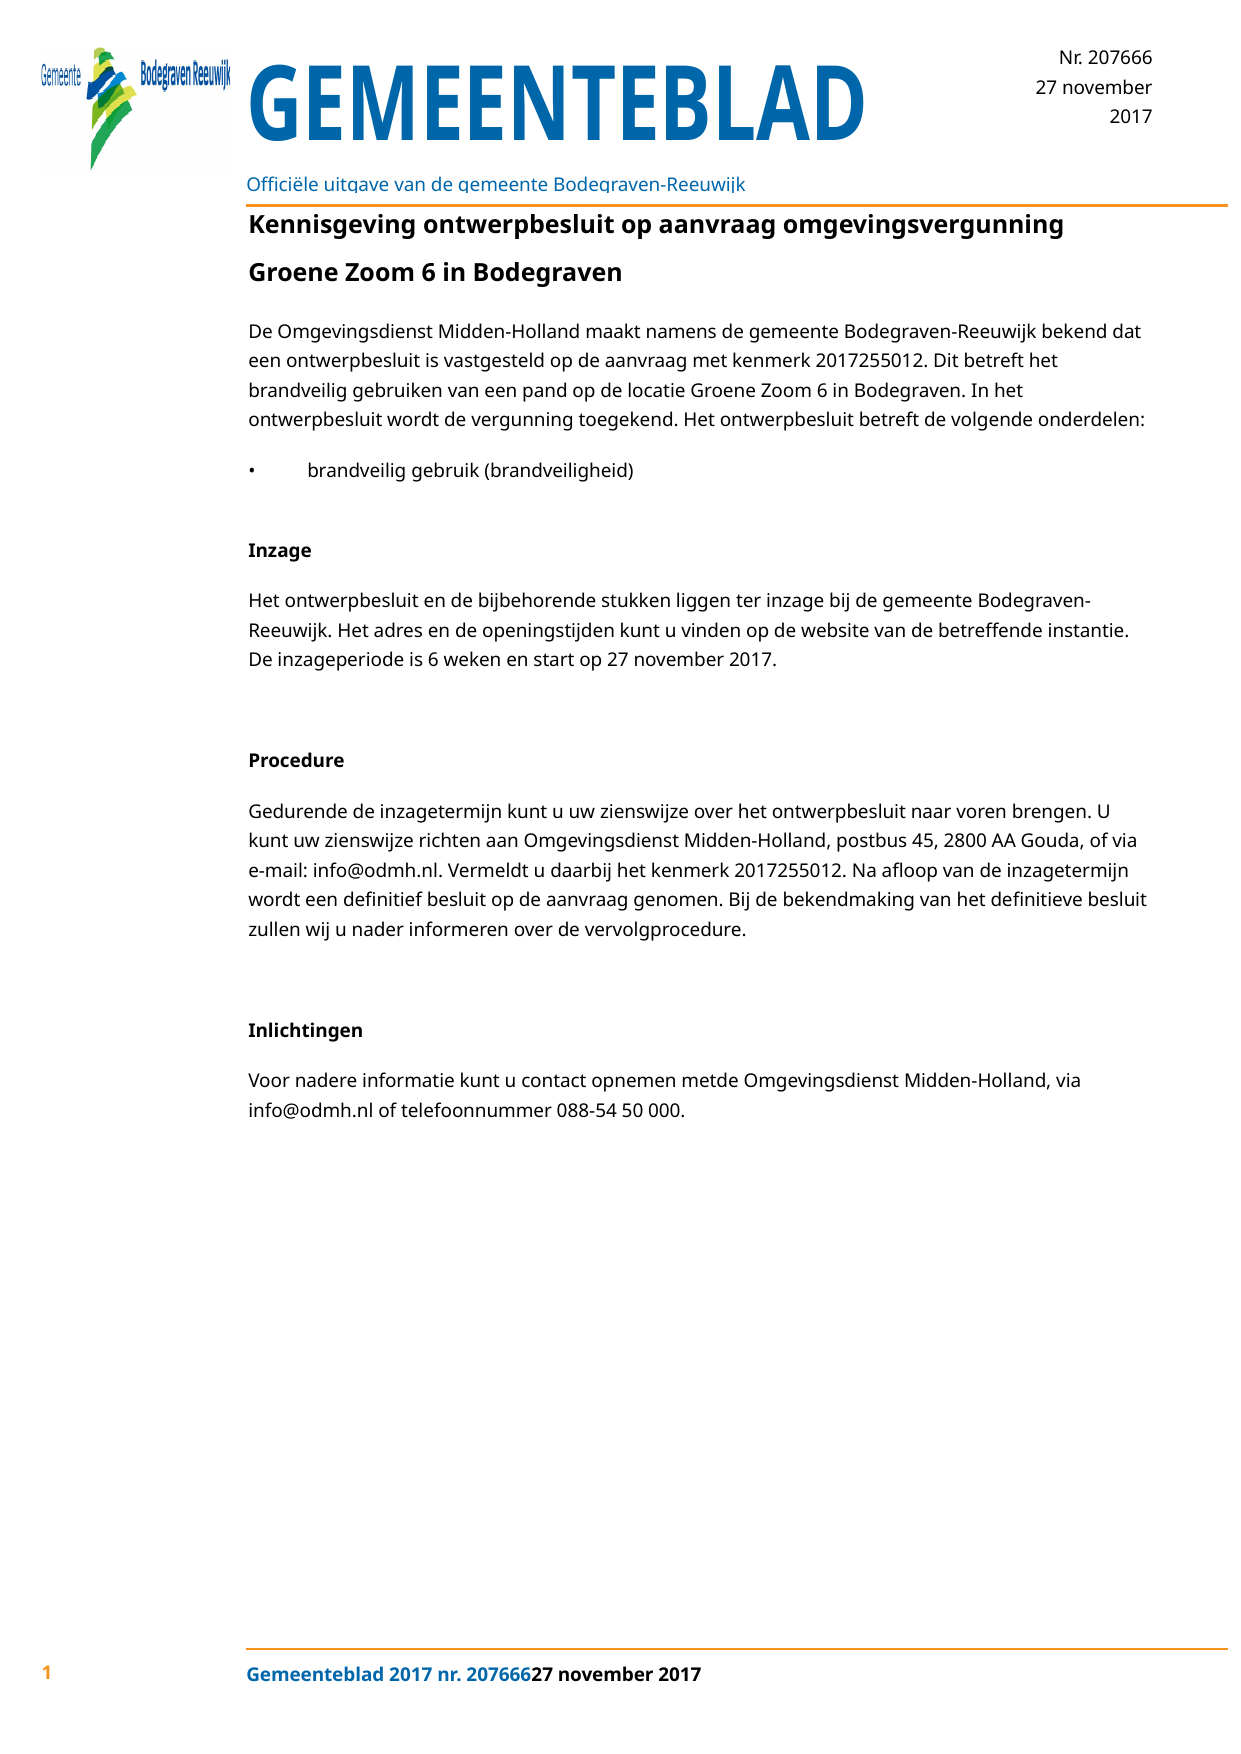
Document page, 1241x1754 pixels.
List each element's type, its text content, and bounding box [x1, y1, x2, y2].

text Inzage [248, 537, 1152, 563]
text Inlichtingen [248, 1017, 1152, 1043]
list brandveilig gebruik (brandveiligheid) [248, 457, 1152, 483]
text Kennisgeving ontwerpbesluit op aanvraag omgevingsvergunning Groene Zoom 6 in Bodegraven [248, 207, 1152, 288]
text Procedure [248, 747, 1152, 773]
picture [41, 47, 231, 172]
text Voor nadere informatie kunt u contact opnemen metde Omgevingsdienst Midden-Holland, via info@odmh.nl of telefoonnummer 088-54 50 000. [248, 1067, 1152, 1123]
text Het ontwerpbesluit en de bijbehorende stukken liggen ter inzage bij de gemeente Bodegraven-Reeuwijk. Het adres en de openingstijden kunt u vinden op de website van de betreffende instantie. De inzageperiode is 6 weken en start op 27 november 2017. [248, 587, 1152, 672]
text Gedurende de inzagetermijn kunt u uw zienswijze over het ontwerpbesluit naar voren brengen. U kunt uw zienswijze richten aan Omgevingsdienst Midden-Holland, postbus 45, 2800 AA Gouda, of via e-mail: info@odmh.nl. Vermeldt u daarbij het kenmerk 2017255012. Na afloop van de inzagetermijn wordt een definitief besluit op de aanvraag genomen. Bij de bekendmaking van het definitieve besluit zullen wij u nader informeren over de vervolgprocedure. [248, 798, 1152, 942]
text De Omgevingsdienst Midden-Holland maakt namens de gemeente Bodegraven-Reeuwijk bekend dat een ontwerpbesluit is vastgesteld op de aanvraag met kenmerk 2017255012. Dit betreft het brandveilig gebruiken van een pand op de locatie Groene Zoom 6 in Bodegraven. In het ontwerpbesluit wordt de vergunning toegekend. Het ontwerpbesluit betreft de volgende onderdelen: [248, 318, 1152, 432]
